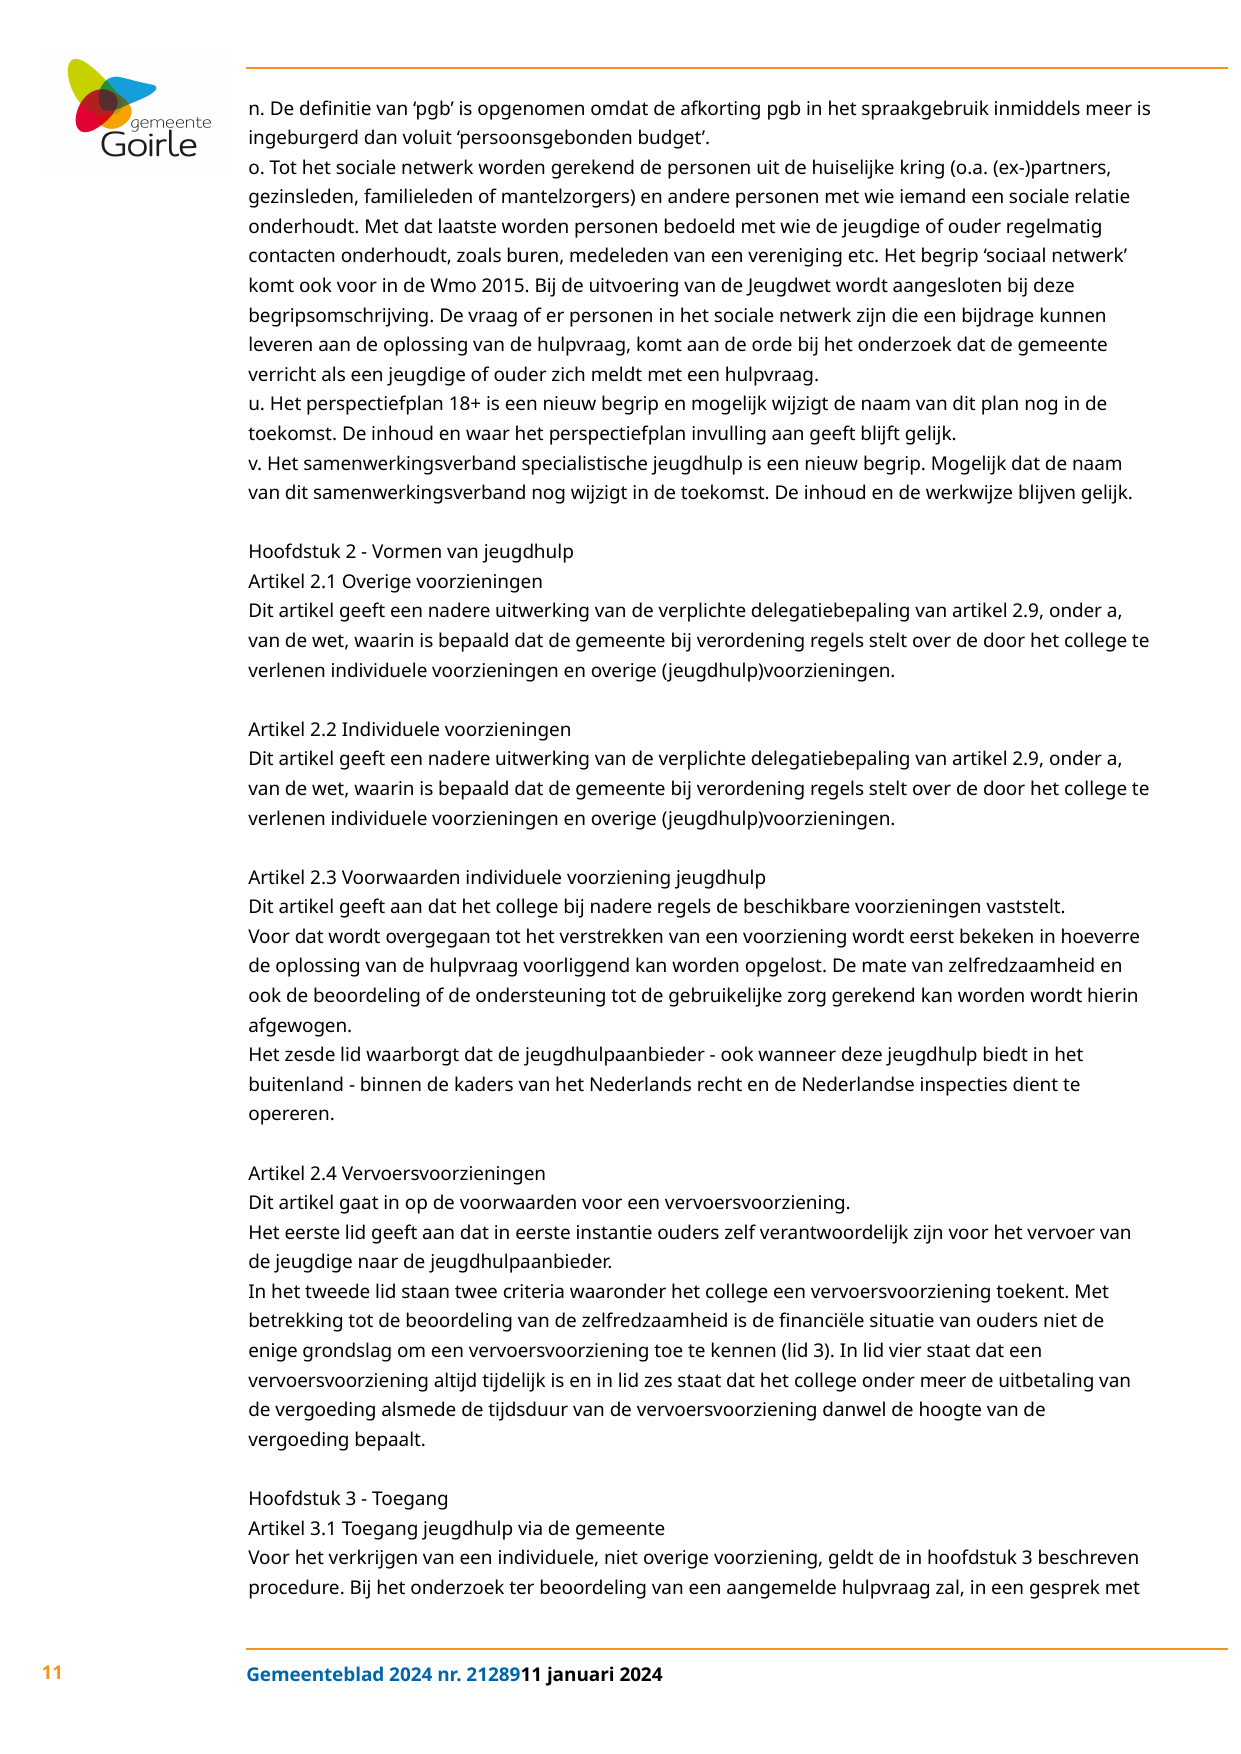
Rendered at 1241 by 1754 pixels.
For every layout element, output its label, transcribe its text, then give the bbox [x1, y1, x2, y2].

text de oplossing van de hulpvraag voorliggend kan worden opgelost. De mate van zelfredzaamheid en ook de beoordeling of de ondersteuning tot de gebruikelijke zorg gerekend kan worden wordt hierin afgewogen. [248, 953, 1152, 1038]
picture [41, 47, 231, 172]
text Hoofdstuk 2 - Vormen van jeugdhulp [248, 538, 1152, 564]
text v. Het samenwerkingsverband specialistische jeugdhulp is een nieuw begrip. Mogelijk dat de naam van dit samenwerkingsverband nog wijzigt in de toekomst. De inhoud en de werkwijze blijven gelijk. [248, 450, 1152, 505]
text In het tweede lid staan twee criteria waaronder het college een vervoersvoorziening toekent. Met betrekking tot de beoordeling van de zelfredzaamheid is de financiële situatie van ouders niet de enige grondslag om een vervoersvoorziening toe te kennen (lid 3). In lid vier staat dat een vervoersvoorziening altijd tijdelijk is en in lid zes staat dat het college onder meer de uitbetaling van de vergoeding alsmede de tijdsduur van de vervoersvoorziening danwel de hoogte van de vergoeding bepaalt. [248, 1278, 1152, 1452]
text Dit artikel geeft een nadere uitwerking van de verplichte delegatiebepaling van artikel 2.9, onder a, van de wet, waarin is bepaald dat de gemeente bij verordening regels stelt over de door het college te verlenen individuele voorzieningen en overige (jeugdhulp)voorzieningen. [248, 746, 1152, 831]
text Dit artikel geeft een nadere uitwerking van de verplichte delegatiebepaling van artikel 2.9, onder a, van de wet, waarin is bepaald dat de gemeente bij verordening regels stelt over de door het college te verlenen individuele voorzieningen en overige (jeugdhulp)voorzieningen. [248, 598, 1152, 683]
text Dit artikel geeft aan dat het college bij nadere regels de beschikbare voorzieningen vaststelt. [248, 893, 1152, 919]
text Dit artikel gaat in op de voorwaarden voor een vervoersvoorziening. [248, 1189, 1152, 1215]
text Artikel 2.1 Overige voorzieningen [248, 568, 1152, 594]
text Voor dat wordt overgegaan tot het verstrekken van een voorziening wordt eerst bekeken in hoeverre [248, 923, 1152, 949]
text Artikel 2.3 Voorwaarden individuele voorziening jeugdhulp [248, 864, 1152, 890]
text Artikel 3.1 Toegang jeugdhulp via de gemeente [248, 1515, 1152, 1541]
text Hoofdstuk 3 - Toegang [248, 1485, 1152, 1511]
text Artikel 2.2 Individuele voorzieningen [248, 716, 1152, 742]
text o. Tot het sociale netwerk worden gerekend de personen uit de huiselijke kring (o.a. (ex-)partners, gezinsleden, familieleden of mantelzorgers) en andere personen met wie iemand een sociale relatie onderhoudt. Met dat laatste worden personen bedoeld met wie de jeugdige of ouder regelmatig contacten onderhoudt, zoals buren, medeleden van een vereniging etc. Het begrip ‘sociaal netwerk’ komt ook voor in de Wmo 2015. Bij de uitvoering van de Jeugdwet wordt aangesloten bij deze begripsomschrijving. De vraag of er personen in het sociale netwerk zijn die een bijdrage kunnen leveren aan de oplossing van de hulpvraag, komt aan de orde bij het onderzoek dat de gemeente verricht als een jeugdige of ouder zich meldt met een hulpvraag. [248, 154, 1152, 387]
text Het zesde lid waarborgt dat de jeugdhulpaanbieder - ook wanneer deze jeugdhulp biedt in het buitenland - binnen de kaders van het Nederlands recht en de Nederlandse inspecties dient te opereren. [248, 1041, 1152, 1126]
text n. De definitie van ‘pgb’ is opgenomen omdat de afkorting pgb in het spraakgebruik inmiddels meer is ingeburgerd dan voluit ‘persoonsgebonden budget’. [248, 95, 1152, 150]
text Artikel 2.4 Vervoersvoorzieningen [248, 1160, 1152, 1186]
text Het eerste lid geeft aan dat in eerste instantie ouders zelf verantwoordelijk zijn voor het vervoer van de jeugdige naar de jeugdhulpaanbieder. [248, 1219, 1152, 1274]
text Voor het verkrijgen van een individuele, niet overige voorziening, geldt de in hoofdstuk 3 beschreven procedure. Bij het onderzoek ter beoordeling van een aangemelde hulpvraag zal, in een gesprek met [248, 1544, 1152, 1600]
text u. Het perspectiefplan 18+ is een nieuw begrip en mogelijk wijzigt de naam van dit plan nog in de toekomst. De inhoud en waar het perspectiefplan invulling aan geeft blijft gelijk. [248, 391, 1152, 446]
